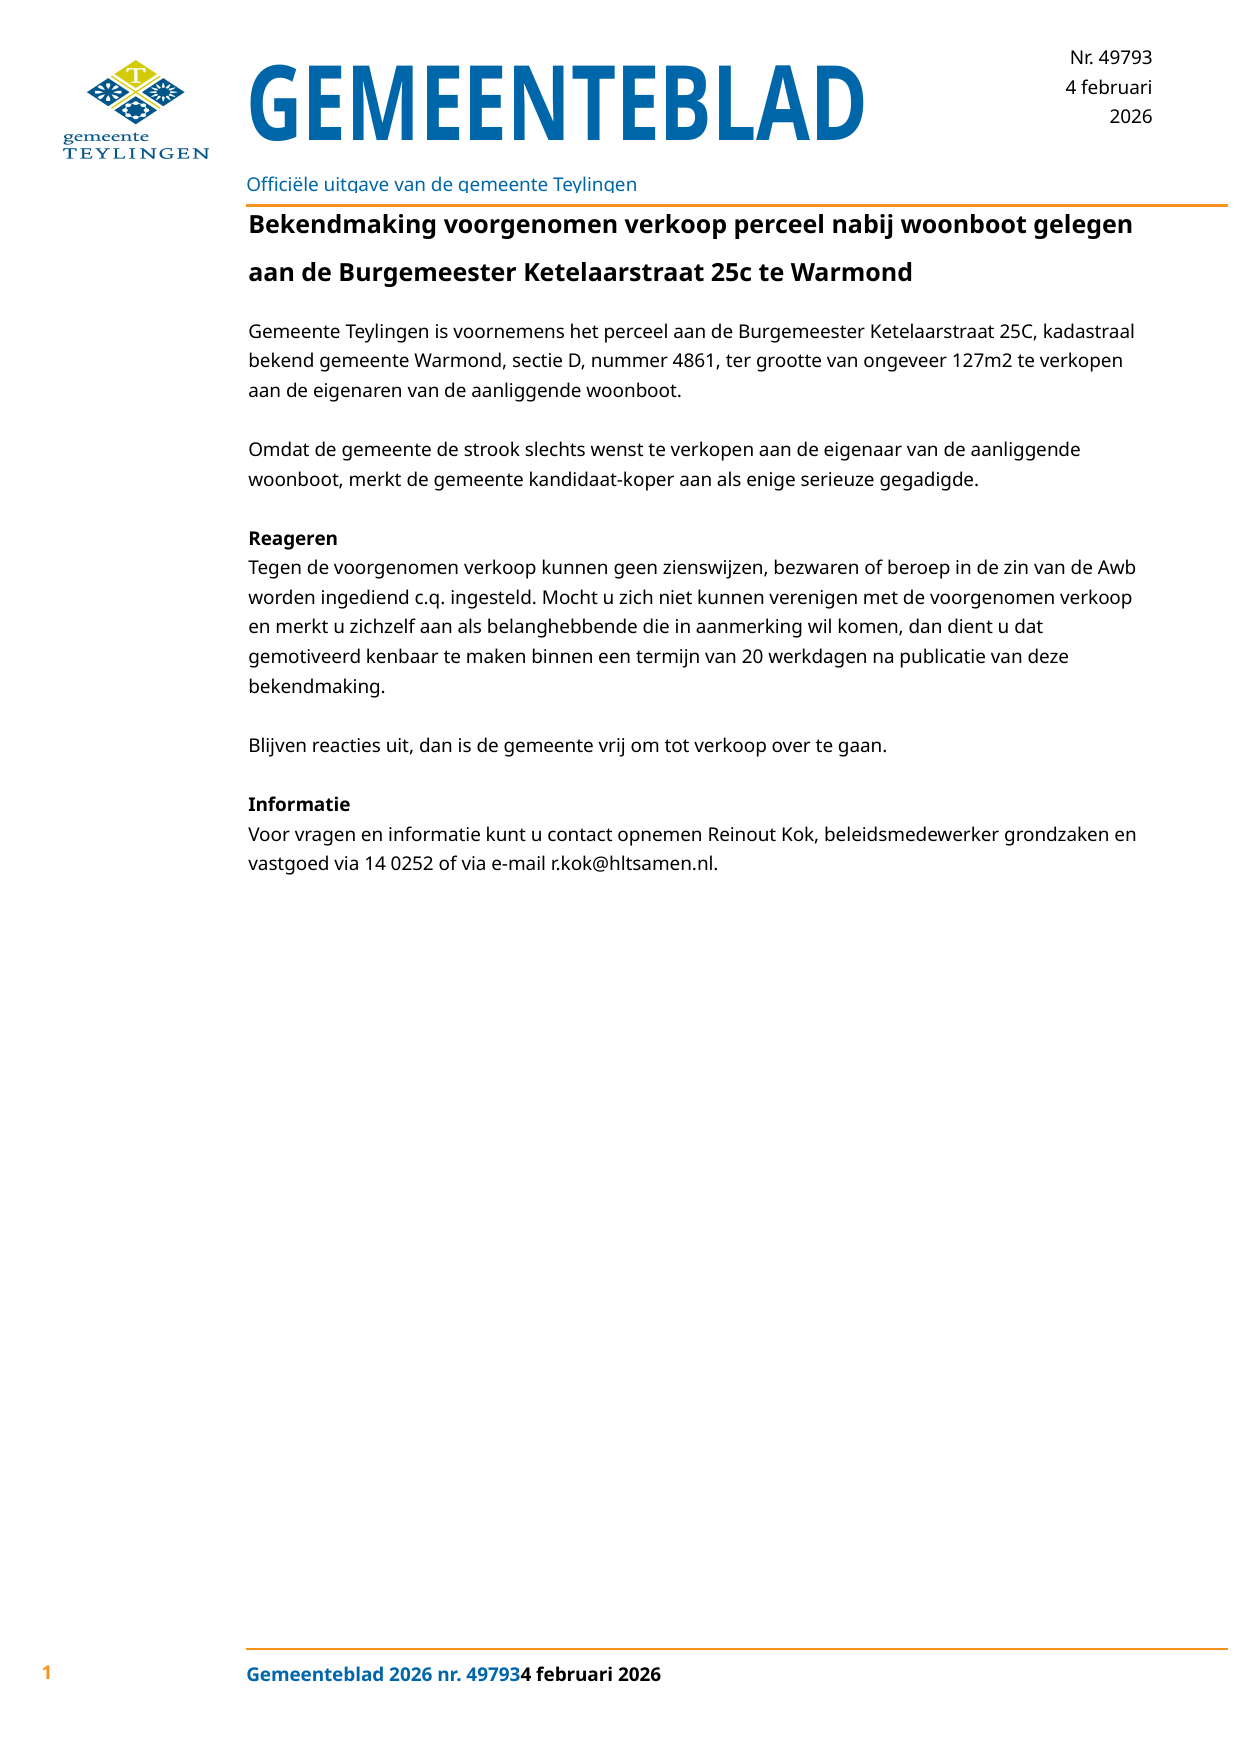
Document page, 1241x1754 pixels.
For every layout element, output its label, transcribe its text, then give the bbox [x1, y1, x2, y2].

text Reageren [248, 525, 1152, 551]
picture [41, 47, 231, 172]
text Omdat de gemeente de strook slechts wenst te verkopen aan de eigenaar van de aanliggende woonboot, merkt de gemeente kandidaat-koper aan als enige serieuze gegadigde. [248, 436, 1152, 492]
text Voor vragen en informatie kunt u contact opnemen Reinout Kok, beleidsmedewerker grondzaken en vastgoed via 14 0252 of via e-mail r.kok@hltsamen.nl. [248, 821, 1152, 876]
text Blijven reacties uit, dan is de gemeente vrij om tot verkoop over te gaan. [248, 732, 1152, 758]
text Tegen de voorgenomen verkoop kunnen geen zienswijzen, bezwaren of beroep in de zin van de Awb worden ingediend c.q. ingesteld. Mocht u zich niet kunnen verenigen met de voorgenomen verkoop en merkt u zichzelf aan als belanghebbende die in aanmerking wil komen, dan dient u dat gemotiveerd kenbaar te maken binnen een termijn van 20 werkdagen na publicatie van deze bekendmaking. [248, 554, 1152, 699]
text Informatie [248, 791, 1152, 817]
text Gemeente Teylingen is voornemens het perceel aan de Burgemeester Ketelaarstraat 25C, kadastraal bekend gemeente Warmond, sectie D, nummer 4861, ter grootte van ongeveer 127m2 te verkopen aan de eigenaren van de aanliggende woonboot. [248, 318, 1152, 403]
text Bekendmaking voorgenomen verkoop perceel nabij woonboot gelegen aan de Burgemeester Ketelaarstraat 25c te Warmond [248, 207, 1152, 288]
